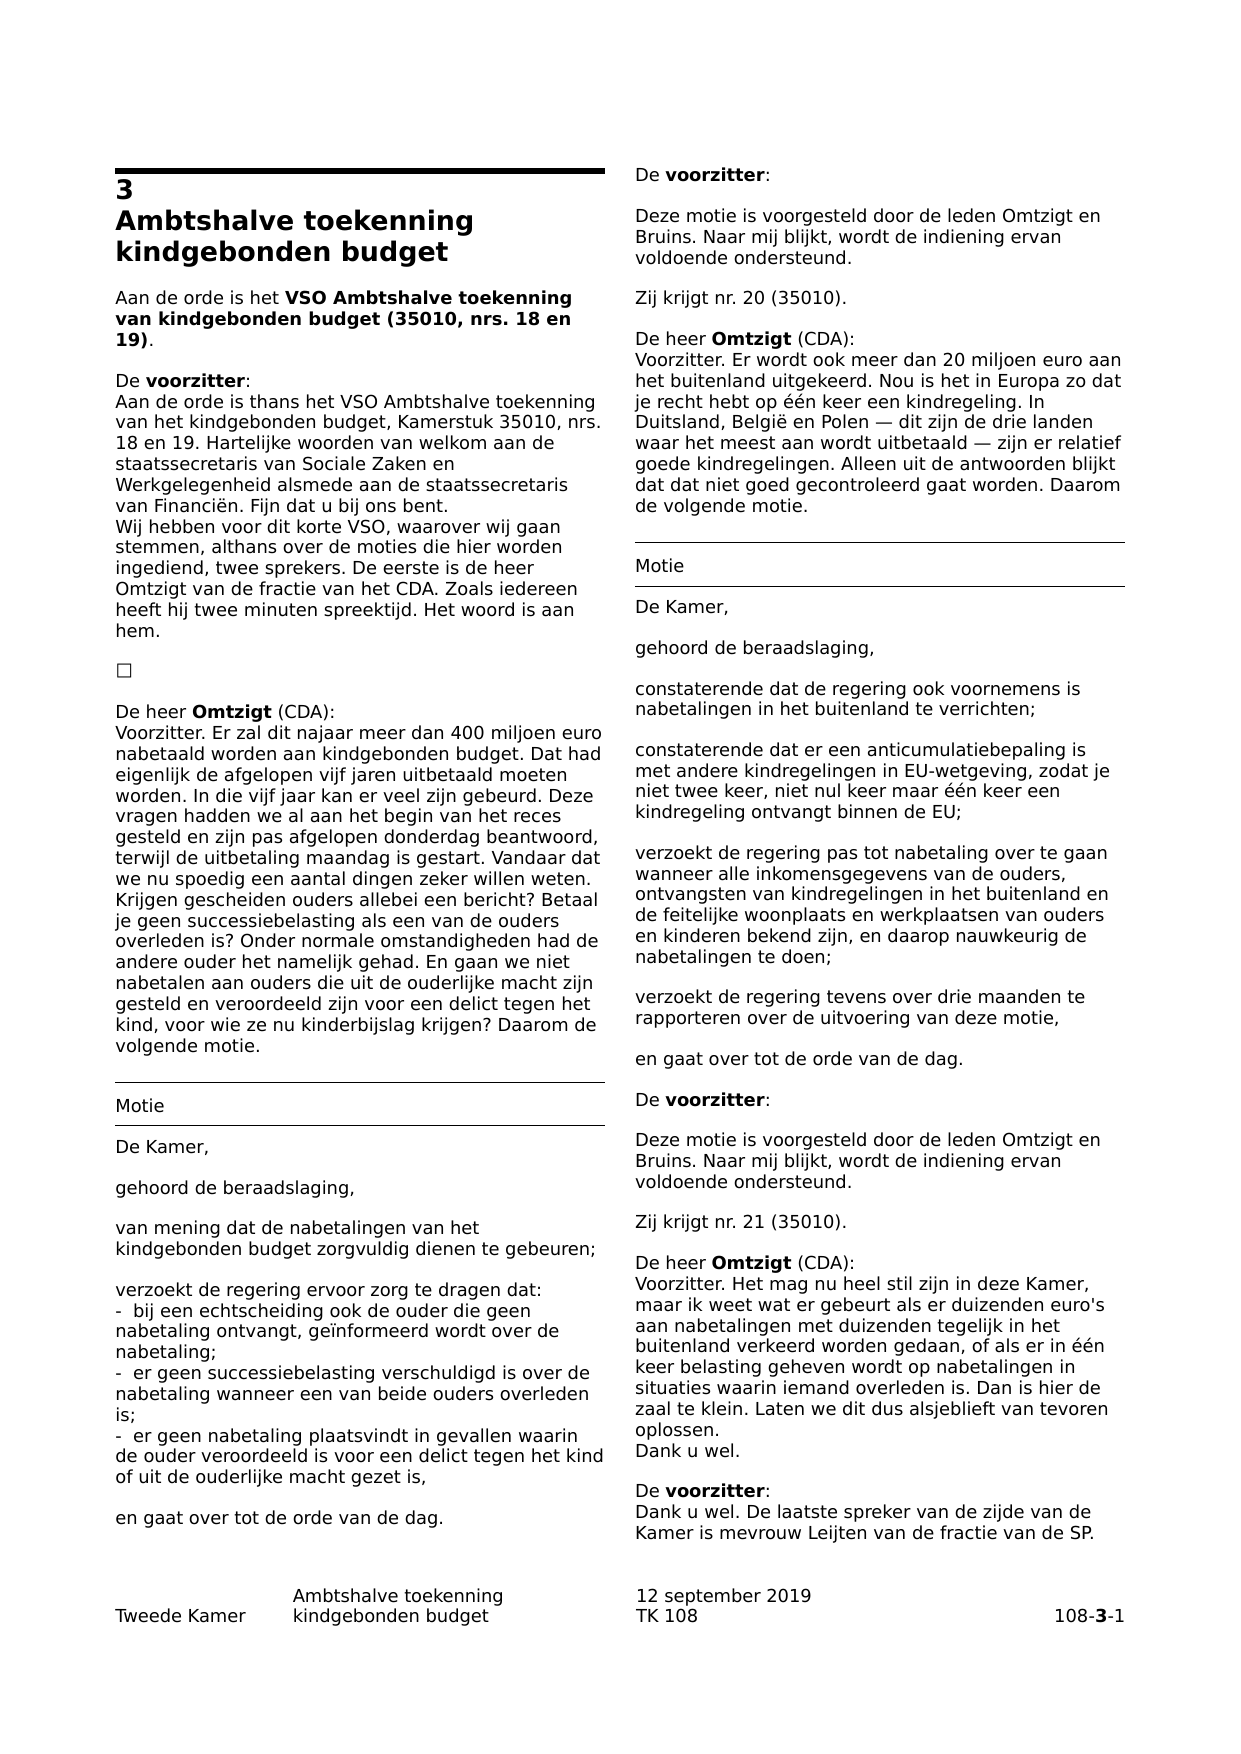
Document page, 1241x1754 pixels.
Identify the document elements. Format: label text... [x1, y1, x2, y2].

text van mening dat de nabetalingen van het kindgebonden budget zorgvuldig dienen te gebeuren; [115, 1218, 605, 1260]
text en gaat over tot de orde van de dag. [115, 1508, 605, 1529]
text verzoekt de regering tevens over drie maanden te rapporteren over de uitvoering van deze motie, [635, 987, 1125, 1029]
text verzoekt de regering pas tot nabetaling over te gaan wanneer alle inkomensgegevens van de ouders, ontvangsten van kindregelingen in het buitenland en de feitelijke woonplaats en werkplaatsen van ouders en kinderen bekend zijn, en daarop nauwkeurig de nabetalingen te doen; [635, 843, 1125, 967]
text Wij hebben voor dit korte VSO, waarover wij gaan stemmen, althans over de moties die hier worden ingediend, twee sprekers. De eerste is de heer Omtzigt van de fractie van het CDA. Zoals iedereen heeft hij twee minuten spreektijd. Het woord is aan hem. [115, 516, 605, 641]
text en gaat over tot de orde van de dag. [635, 1049, 1125, 1069]
text De voorzitter: [635, 165, 1125, 186]
text Dank u wel. [635, 1440, 1125, 1461]
text Motie [635, 556, 1125, 577]
list bij een echtscheiding ook de ouder die geen nabetaling ontvangt, geïnformeerd wordt over de nabetaling; [115, 1300, 605, 1363]
text De heer Omtzigt (CDA): [115, 702, 605, 723]
text gehoord de beraadslaging, [635, 638, 1125, 658]
title 3 Ambtshalve toekenning kindgebonden budget [115, 174, 605, 268]
text Aan de orde is het VSO Ambtshalve toekenning van kindgebonden budget (35010, nrs. 18 en 19). [115, 288, 605, 351]
text De Kamer, [635, 597, 1125, 618]
text Voorzitter. Er wordt ook meer dan 20 miljoen euro aan het buitenland uitgekeerd. Nou is het in Europa zo dat je recht hebt op één keer een kindregeling. In Duitsland, België en Polen — dit zijn de drie landen waar het meest aan wordt uitbetaald — zijn er relatief goede kindregelingen. Alleen uit de antwoorden blijkt dat dat niet goed gecontroleerd gaat worden. Daarom de volgende motie. [635, 350, 1125, 516]
text De voorzitter: [115, 371, 605, 391]
list er geen successiebelasting verschuldigd is over de nabetaling wanneer een van beide ouders overleden is; [115, 1363, 605, 1425]
text De voorzitter: [635, 1089, 1125, 1110]
text Zij krijgt nr. 20 (35010). [635, 288, 1125, 309]
text Voorzitter. Het mag nu heel stil zijn in deze Kamer, maar ik weet wat er gebeurt als er duizenden euro's aan nabetalingen met duizenden tegelijk in het buitenland verkeerd worden gedaan, of als er in één keer belasting geheven wordt op nabetalingen in situaties waarin iemand overleden is. Dan is hier de zaal te klein. Laten we dit dus alsjeblieft van tevoren oplossen. [635, 1274, 1125, 1440]
text De heer Omtzigt (CDA): [635, 329, 1125, 350]
list er geen nabetaling plaatsvindt in gevallen waarin de ouder veroordeeld is voor een delict tegen het kind of uit de ouderlijke macht gezet is, [115, 1425, 605, 1488]
text Aan de orde is thans het VSO Ambtshalve toekenning van het kindgebonden budget, Kamerstuk 35010, nrs. 18 en 19. Hartelijke woorden van welkom aan de staatssecretaris van Sociale Zaken en Werkgelegenheid alsmede aan de staatssecretaris van Financiën. Fijn dat u bij ons bent. [115, 391, 605, 516]
text De voorzitter: [635, 1481, 1125, 1502]
text Deze motie is voorgesteld door de leden Omtzigt en Bruins. Naar mij blijkt, wordt de indiening ervan voldoende ondersteund. [635, 206, 1125, 268]
text Dank u wel. De laatste spreker van de zijde van de Kamer is mevrouw Leijten van de fractie van de SP. [635, 1502, 1125, 1544]
text Motie [115, 1096, 605, 1117]
text verzoekt de regering ervoor zorg te dragen dat: [115, 1280, 605, 1300]
text constaterende dat er een anticumulatiebepaling is met andere kindregelingen in EU-wetgeving, zodat je niet twee keer, niet nul keer maar één keer een kindregeling ontvangt binnen de EU; [635, 740, 1125, 823]
text ⬜ [115, 661, 605, 682]
text De Kamer, [115, 1137, 605, 1157]
text Voorzitter. Er zal dit najaar meer dan 400 miljoen euro nabetaald worden aan kindgebonden budget. Dat had eigenlijk de afgelopen vijf jaren uitbetaald moeten worden. In die vijf jaar kan er veel zijn gebeurd. Deze vragen hadden we al aan het begin van het reces gesteld en zijn pas afgelopen donderdag beantwoord, terwijl de uitbetaling maandag is gestart. Vandaar dat we nu spoedig een aantal dingen zeker willen weten. Krijgen gescheiden ouders allebei een bericht? Betaal je geen successiebelasting als een van de ouders overleden is? Onder normale omstandigheden had de andere ouder het namelijk gehad. En gaan we niet nabetalen aan ouders die uit de ouderlijke macht zijn gesteld en veroordeeld zijn voor een delict tegen het kind, voor wie ze nu kinderbijslag krijgen? Daarom de volgende motie. [115, 723, 605, 1056]
text De heer Omtzigt (CDA): [635, 1253, 1125, 1274]
text constaterende dat de regering ook voornemens is nabetalingen in het buitenland te verrichten; [635, 678, 1125, 720]
text Deze motie is voorgesteld door de leden Omtzigt en Bruins. Naar mij blijkt, wordt de indiening ervan voldoende ondersteund. [635, 1130, 1125, 1192]
text gehoord de beraadslaging, [115, 1177, 605, 1198]
text Zij krijgt nr. 21 (35010). [635, 1212, 1125, 1233]
